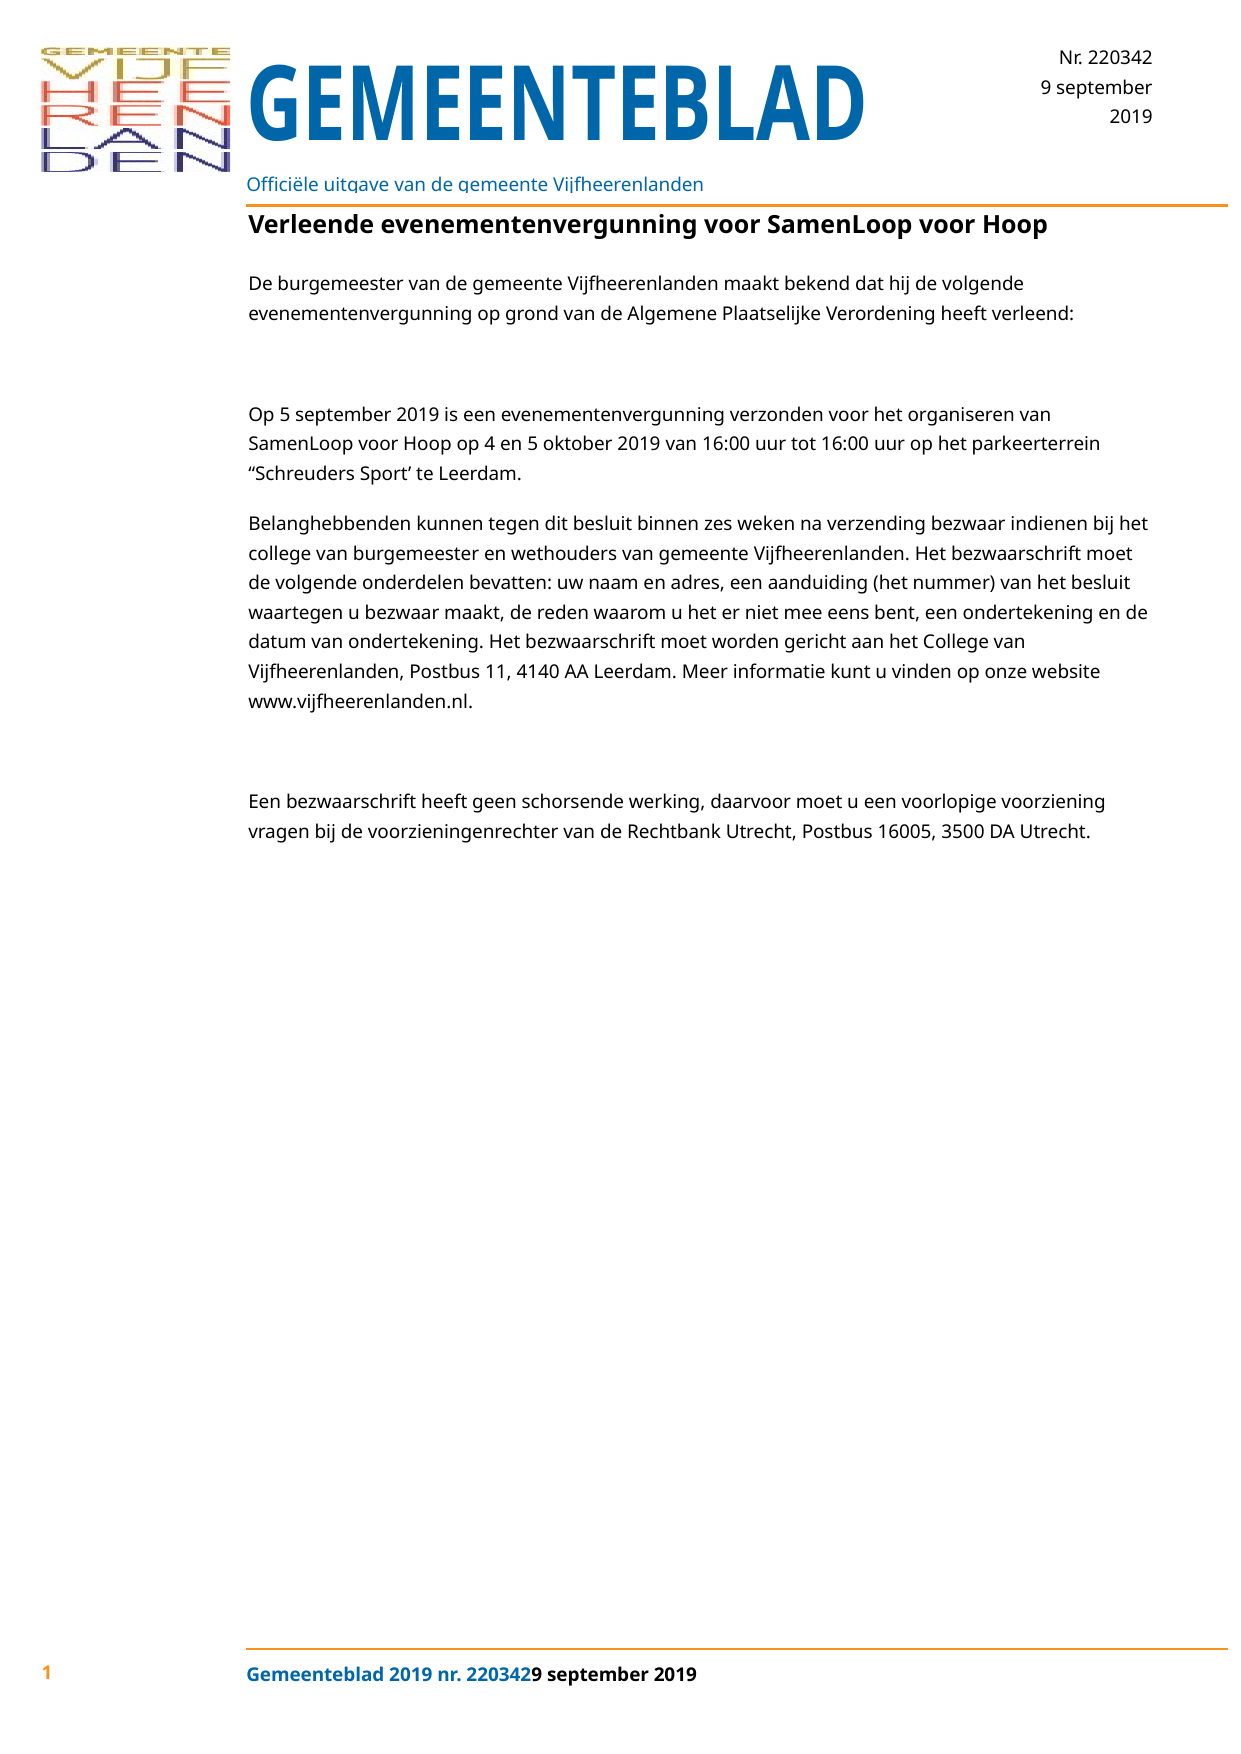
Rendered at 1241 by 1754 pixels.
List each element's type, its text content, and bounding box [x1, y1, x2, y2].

text Op 5 september 2019 is een evenementenvergunning verzonden voor het organiseren van SamenLoop voor Hoop op 4 en 5 oktober 2019 van 16:00 uur tot 16:00 uur op het parkeerterrein “Schreuders Sport’ te Leerdam. [248, 401, 1152, 486]
text Verleende evenementenvergunning voor SamenLoop voor Hoop [248, 207, 1152, 241]
text Belanghebbenden kunnen tegen dit besluit binnen zes weken na verzending bezwaar indienen bij het college van burgemeester en wethouders van gemeente Vijfheerenlanden. Het bezwaarschrift moet de volgende onderdelen bevatten: uw naam en adres, een aanduiding (het nummer) van het besluit waartegen u bezwaar maakt, de reden waarom u het er niet mee eens bent, een ondertekening en de datum van ondertekening. Het bezwaarschrift moet worden gericht aan het College van Vijfheerenlanden, Postbus 11, 4140 AA Leerdam. Meer informatie kunt u vinden op onze website www.vijfheerenlanden.nl. [248, 510, 1152, 713]
text Een bezwaarschrift heeft geen schorsende werking, daarvoor moet u een voorlopige voorziening vragen bij de voorzieningenrechter van de Rechtbank Utrecht, Postbus 16005, 3500 DA Utrecht. [248, 789, 1152, 844]
picture [41, 47, 231, 172]
text De burgemeester van de gemeente Vijfheerenlanden maakt bekend dat hij de volgende evenementenvergunning op grond van de Algemene Plaatselijke Verordening heeft verleend: [248, 270, 1152, 326]
